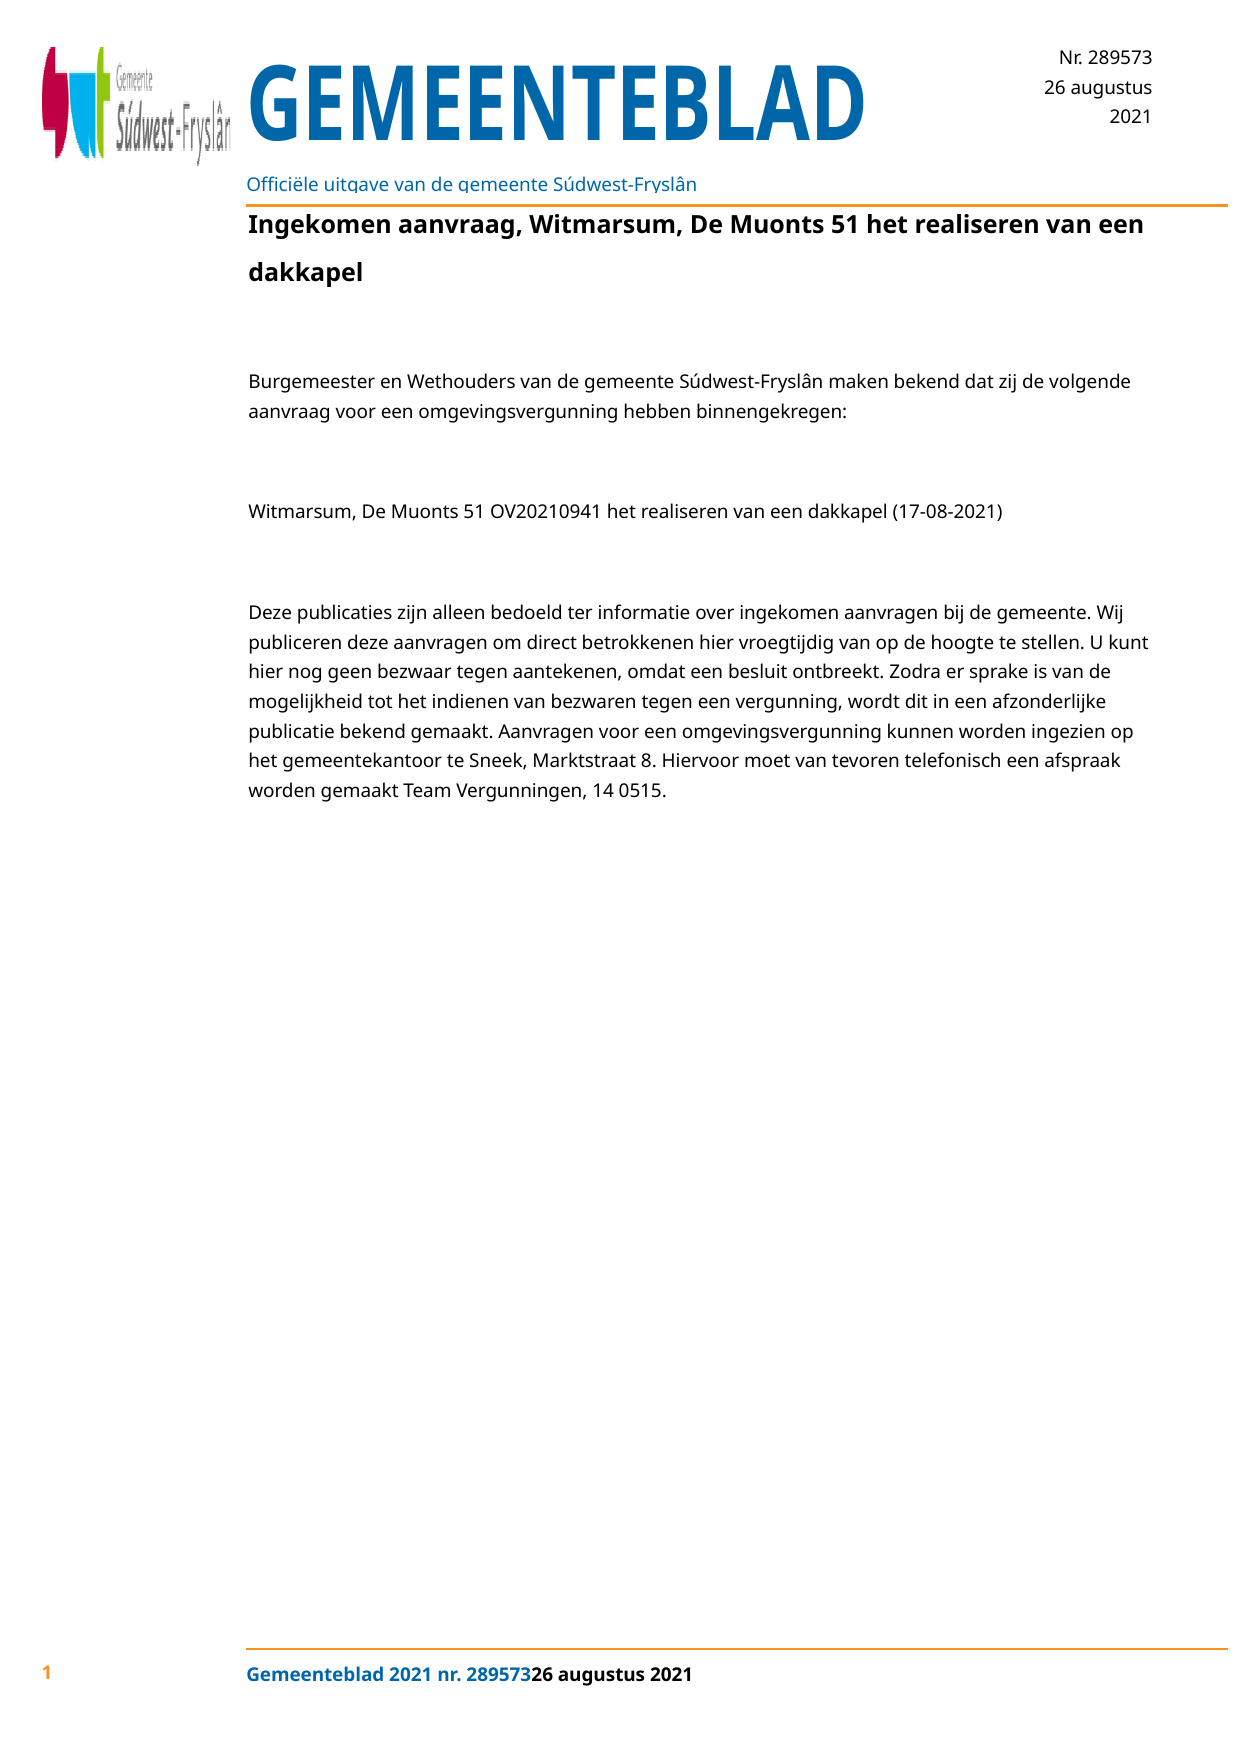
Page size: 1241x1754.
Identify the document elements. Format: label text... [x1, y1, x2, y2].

picture [41, 47, 231, 172]
text Witmarsum, De Muonts 51 OV20210941 het realiseren van een dakkapel (17-08-2021) [248, 499, 1152, 524]
text Burgemeester en Wethouders van de gemeente Súdwest-Fryslân maken bekend dat zij de volgende aanvraag voor een omgevingsvergunning hebben binnengekregen: [248, 368, 1152, 424]
text Deze publicaties zijn alleen bedoeld ter informatie over ingekomen aanvragen bij de gemeente. Wij publiceren deze aanvragen om direct betrokkenen hier vroegtijdig van op de hoogte te stellen. U kunt hier nog geen bezwaar tegen aantekenen, omdat een besluit ontbreekt. Zodra er sprake is van de mogelijkheid tot het indienen van bezwaren tegen een vergunning, wordt dit in een afzonderlijke publicatie bekend gemaakt. Aanvragen voor een omgevingsvergunning kunnen worden ingezien op het gemeentekantoor te Sneek, Marktstraat 8. Hiervoor moet van tevoren telefonisch een afspraak worden gemaakt Team Vergunningen, 14 0515. [248, 599, 1152, 803]
text Ingekomen aanvraag, Witmarsum, De Muonts 51 het realiseren van een dakkapel [248, 207, 1152, 288]
